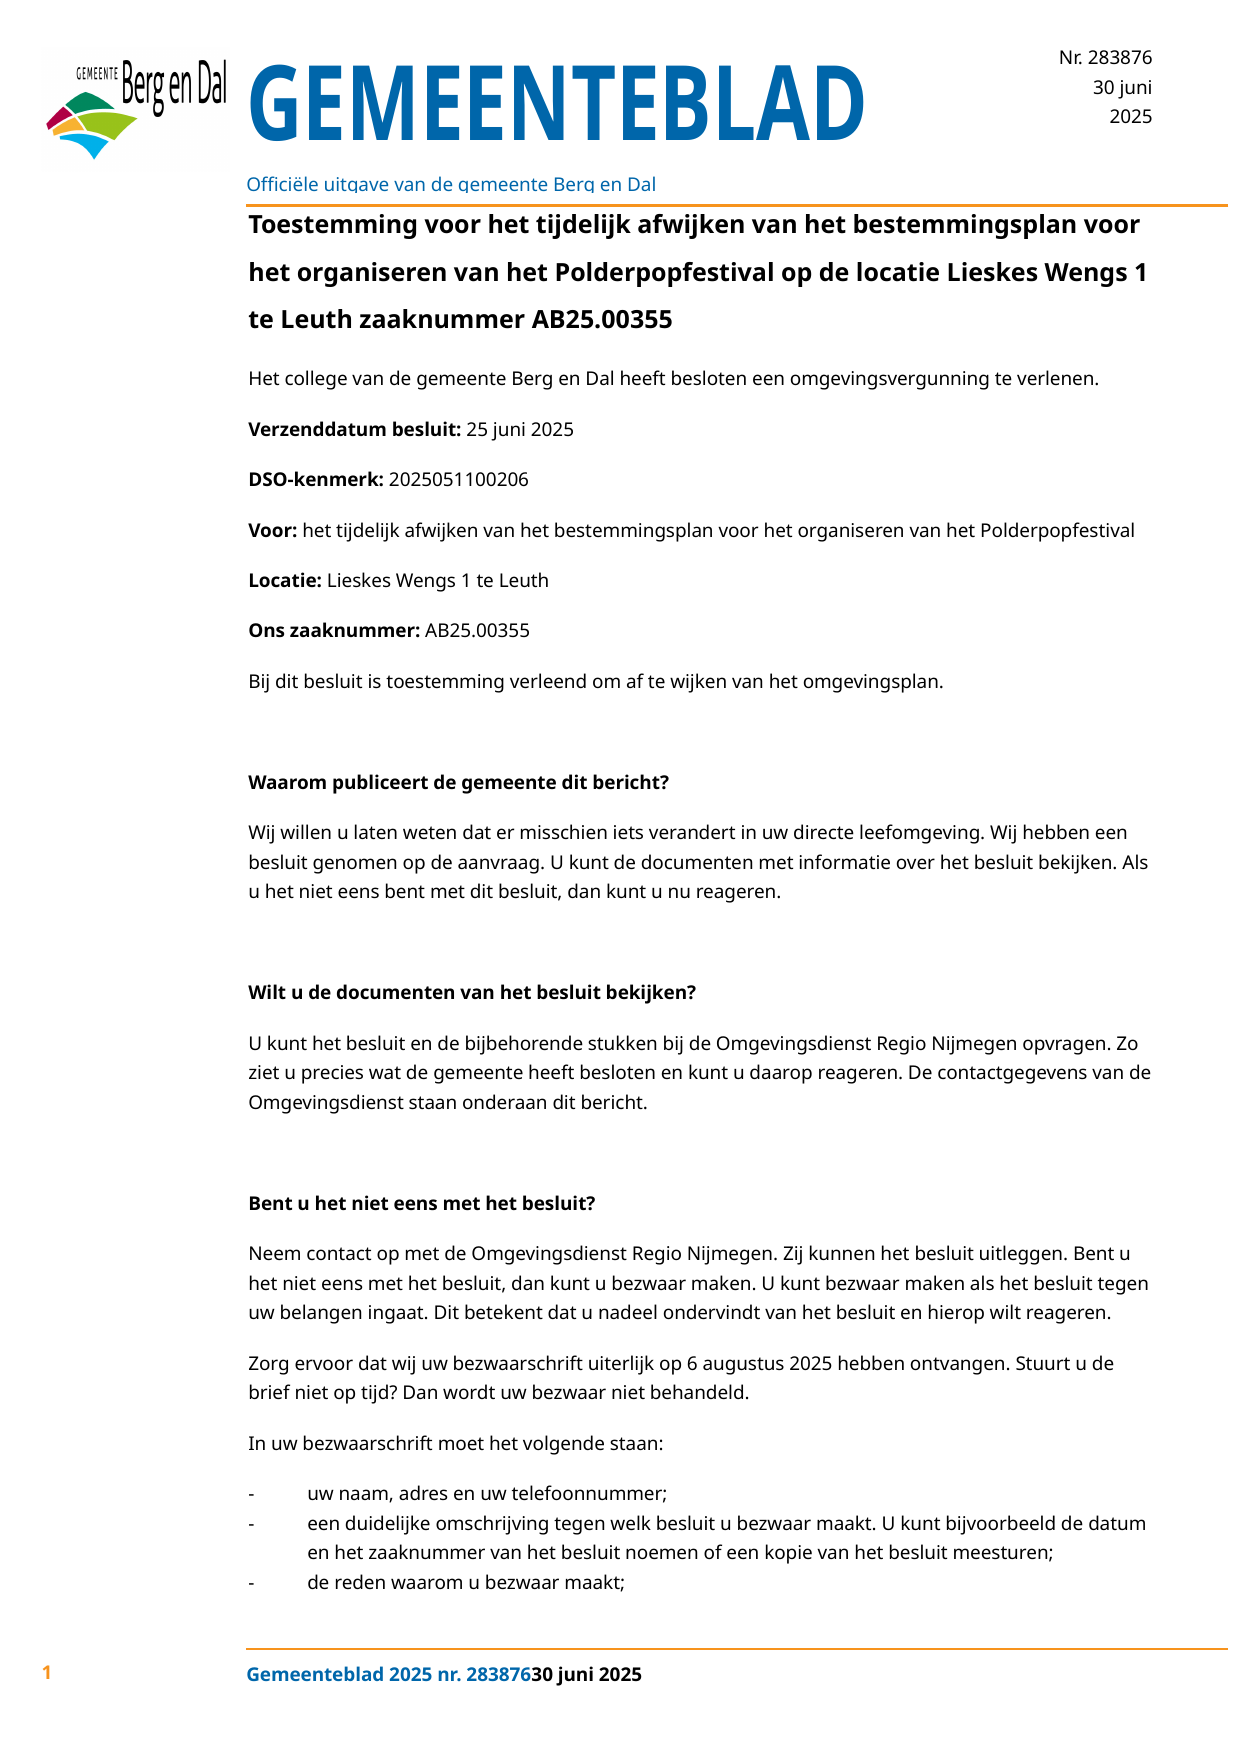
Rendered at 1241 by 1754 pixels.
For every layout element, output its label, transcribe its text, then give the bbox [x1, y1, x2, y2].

text Bij dit besluit is toestemming verleend om af te wijken van het omgevingsplan. [248, 668, 1152, 694]
list de reden waarom u bezwaar maakt; [248, 1569, 1152, 1594]
text U kunt het besluit en de bijbehorende stukken bij de Omgevingsdienst Regio Nijmegen opvragen. Zo ziet u precies wat de gemeente heeft besloten en kunt u daarop reageren. De contactgegevens van de Omgevingsdienst staan onderaan dit bericht. [248, 1030, 1152, 1114]
text Neem contact op met de Omgevingsdienst Regio Nijmegen. Zij kunnen het besluit uitleggen. Bent u het niet eens met het besluit, dan kunt u bezwaar maken. U kunt bezwaar maken als het besluit tegen uw belangen ingaat. Dit betekent dat u nadeel ondervindt van het besluit en hierop wilt reageren. [248, 1240, 1152, 1325]
text Wilt u de documenten van het besluit bekijken? [248, 979, 1152, 1005]
text Toestemming voor het tijdelijk afwijken van het bestemmingsplan voor het organiseren van het Polderpopfestival op de locatie Lieskes Wengs 1 te Leuth zaaknummer AB25.00355 [248, 207, 1152, 336]
text Zorg ervoor dat wij uw bezwaarschrift uiterlijk op 6 augustus 2025 hebben ontvangen. Stuurt u de brief niet op tijd? Dan wordt uw bezwaar niet behandeld. [248, 1350, 1152, 1405]
text In uw bezwaarschrift moet het volgende staan: [248, 1430, 1152, 1455]
text Ons zaaknummer: AB25.00355 [248, 618, 1152, 643]
text Het college van de gemeente Berg en Dal heeft besloten een omgevingsvergunning te verlenen. [248, 366, 1152, 391]
text Waarom publiceert de gemeente dit bericht? [248, 769, 1152, 794]
text Verzenddatum besluit: 25 juni 2025 [248, 416, 1152, 442]
text Voor: het tijdelijk afwijken van het bestemmingsplan voor het organiseren van het Polderpopfestival [248, 517, 1152, 542]
text Locatie: Lieskes Wengs 1 te Leuth [248, 567, 1152, 593]
text DSO-kenmerk: 2025051100206 [248, 466, 1152, 492]
picture [41, 47, 231, 172]
text Bent u het niet eens met het besluit? [248, 1190, 1152, 1215]
text Wij willen u laten weten dat er misschien iets verandert in uw directe leefomgeving. Wij hebben een besluit genomen op de aanvraag. U kunt de documenten met informatie over het besluit bekijken. Als u het niet eens bent met dit besluit, dan kunt u nu reageren. [248, 819, 1152, 904]
list uw naam, adres en uw telefoonnummer; [248, 1480, 1152, 1506]
list een duidelijke omschrijving tegen welk besluit u bezwaar maakt. U kunt bijvoorbeeld de datum en het zaaknummer van het besluit noemen of een kopie van het besluit meesturen; [248, 1510, 1152, 1565]
